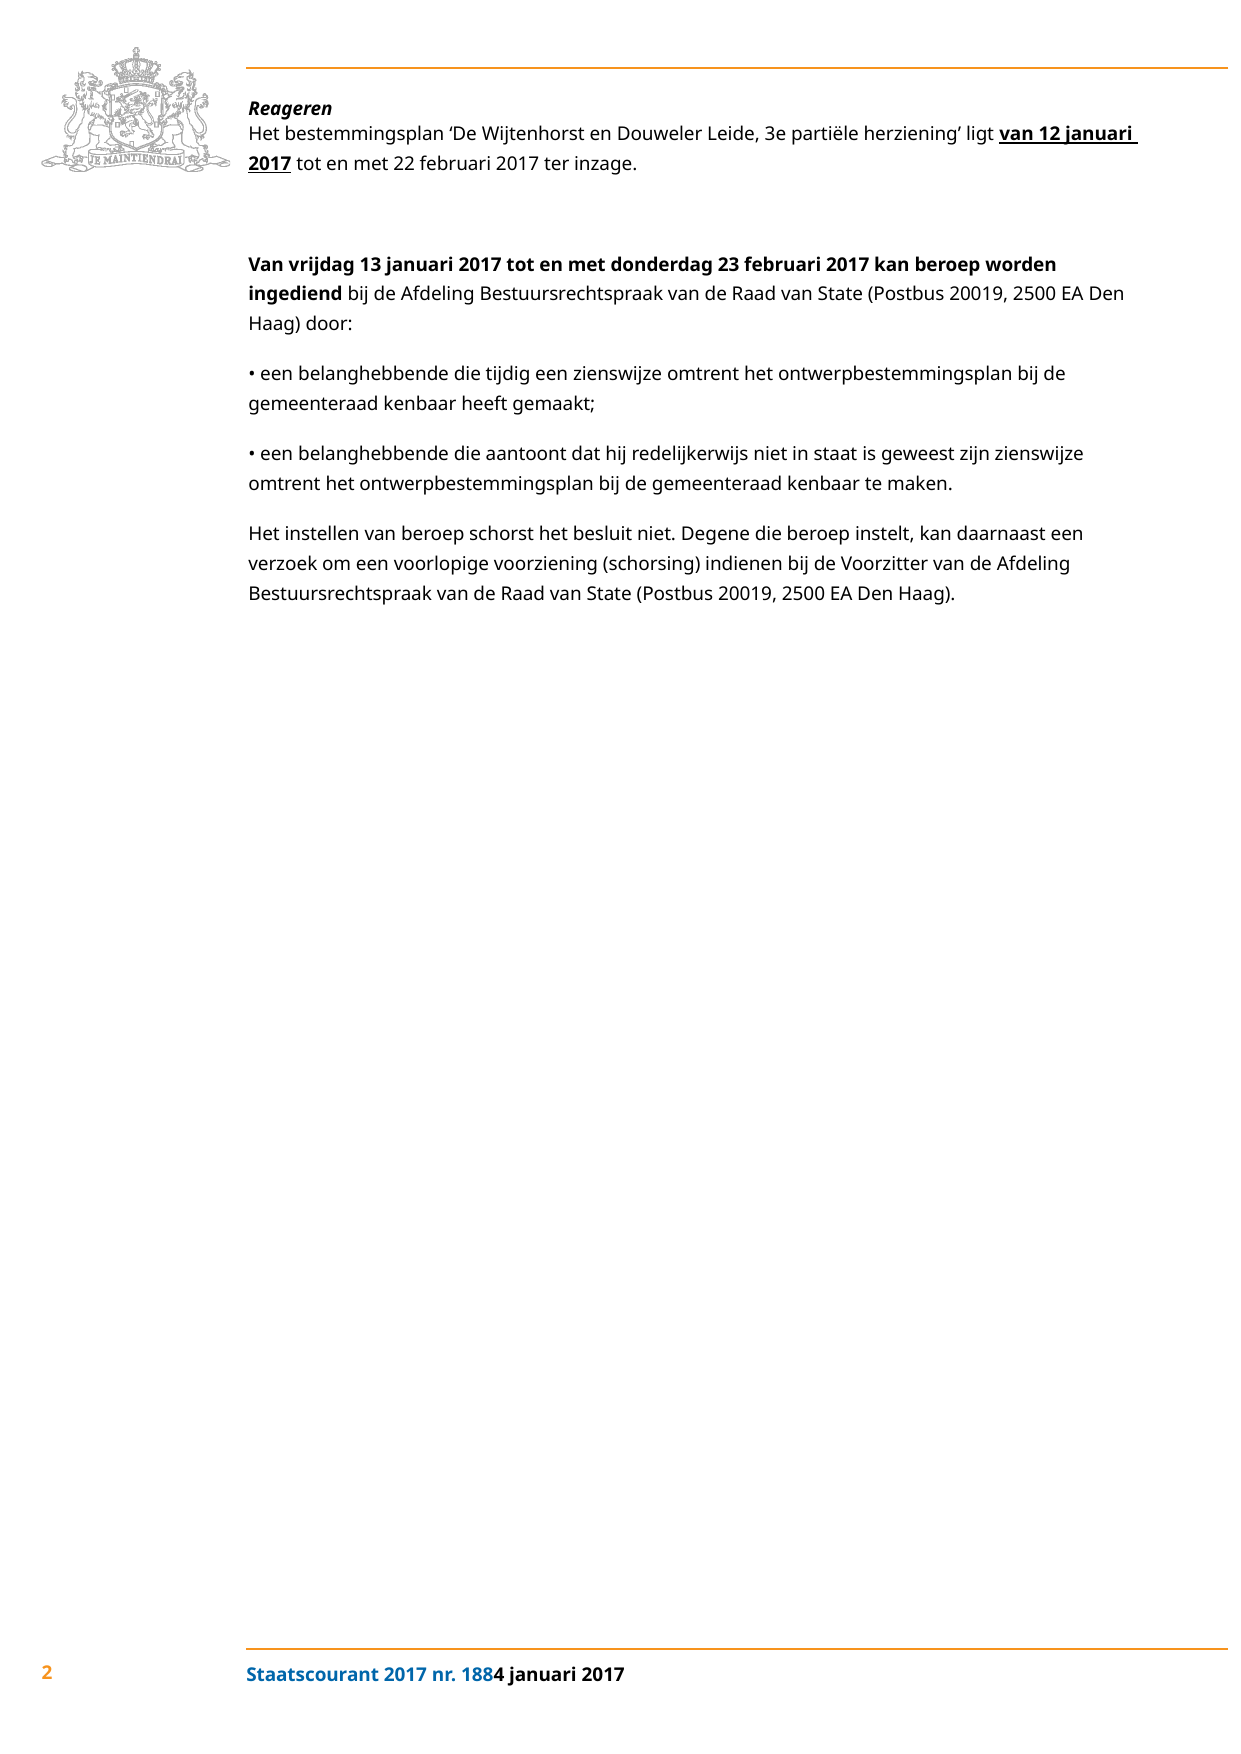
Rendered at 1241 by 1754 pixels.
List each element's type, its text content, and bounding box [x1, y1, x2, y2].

text Reageren [248, 95, 1152, 121]
text Het instellen van beroep schorst het besluit niet. Degene die beroep instelt, kan daarnaast een verzoek om een voorlopige voorziening (schorsing) indienen bij de Voorzitter van de Afdeling Bestuursrechtspraak van de Raad van State (Postbus 20019, 2500 EA Den Haag). [248, 521, 1152, 605]
text • een belanghebbende die tijdig een zienswijze omtrent het ontwerpbestemmingsplan bij de gemeenteraad kenbaar heeft gemaakt; [248, 361, 1152, 416]
picture [41, 47, 231, 172]
text • een belanghebbende die aantoont dat hij redelijkerwijs niet in staat is geweest zijn zienswijze omtrent het ontwerpbestemmingsplan bij de gemeenteraad kenbaar te maken. [248, 441, 1152, 496]
text Het bestemmingsplan ‘De Wijtenhorst en Douweler Leide, 3e partiële herziening’ ligt van 12 januari 2017 tot en met 22 februari 2017 ter inzage. [248, 121, 1152, 176]
text Van vrijdag 13 januari 2017 tot en met donderdag 23 februari 2017 kan beroep worden ingediend bij de Afdeling Bestuursrechtspraak van de Raad van State (Postbus 20019, 2500 EA Den Haag) door: [248, 251, 1152, 336]
